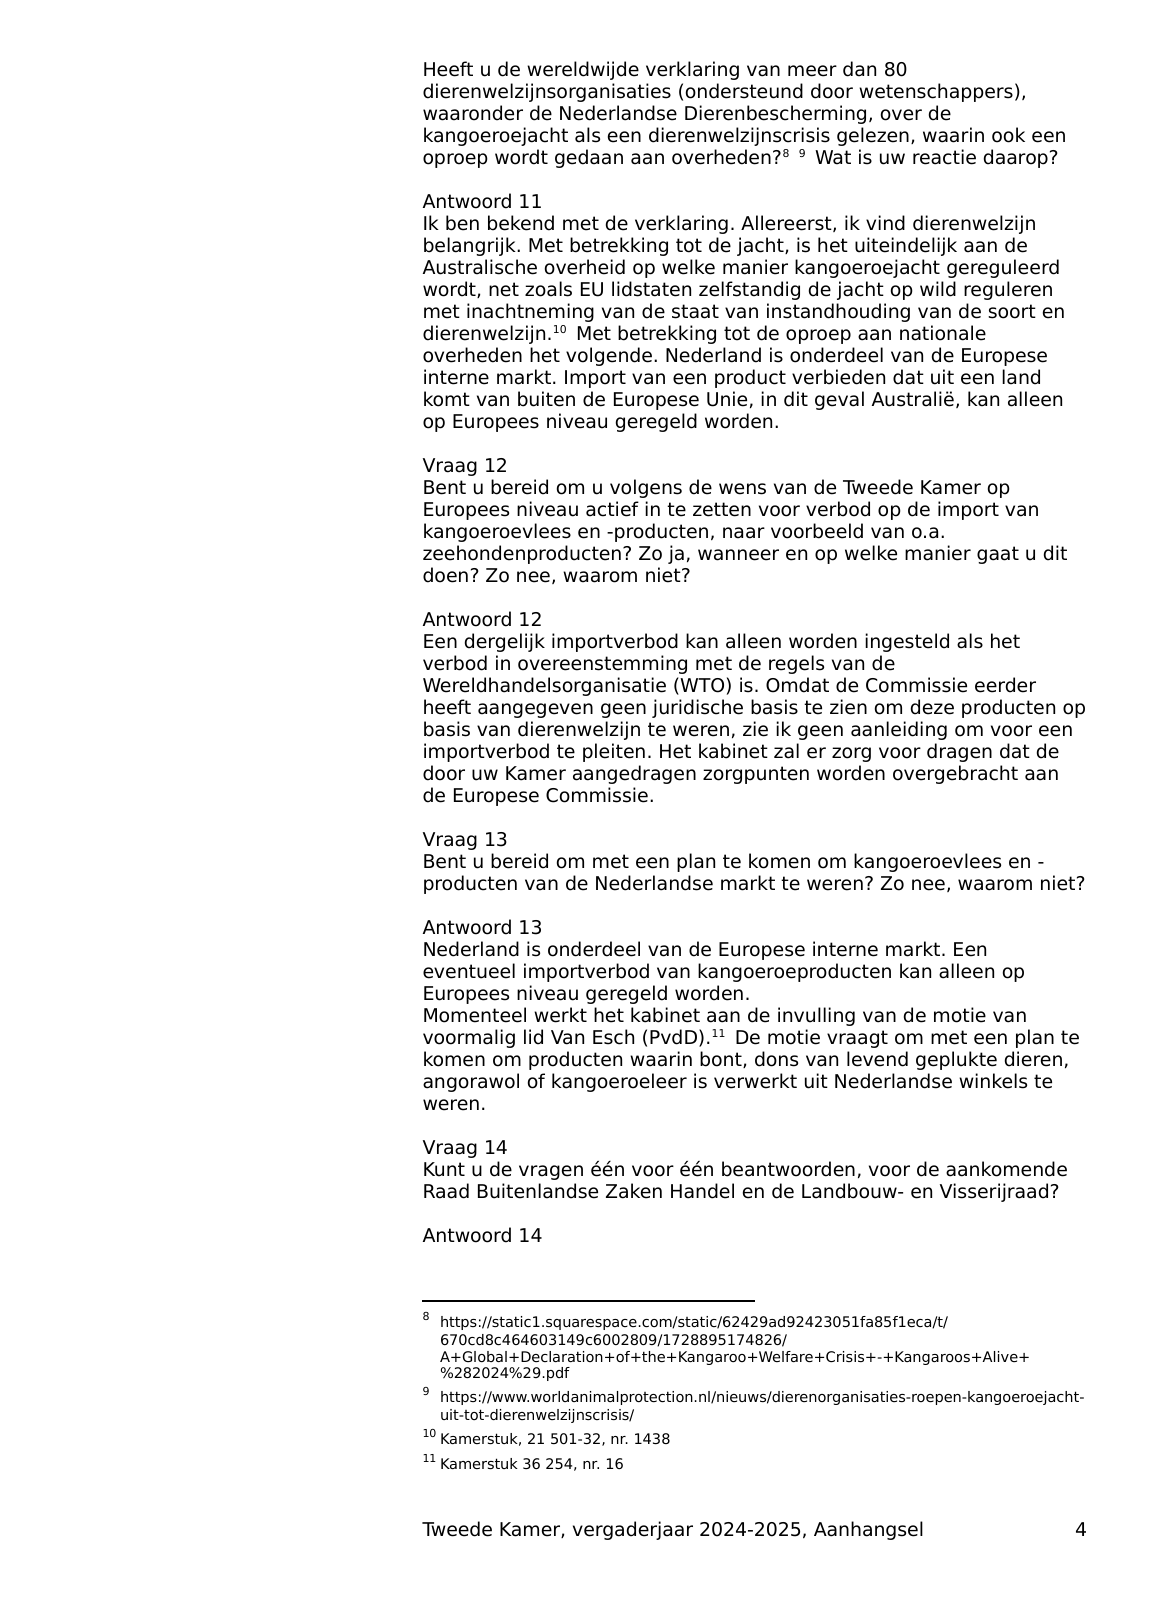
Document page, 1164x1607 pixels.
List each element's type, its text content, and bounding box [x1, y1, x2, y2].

text Antwoord 11 [422, 191, 1087, 213]
text Bent u bereid om met een plan te komen om kangoeroevlees en -producten van de Nederlandse markt te weren? Zo nee, waarom niet? [422, 851, 1087, 895]
text Kamerstuk 36 254, nr. 16 [422, 1452, 1087, 1474]
text Momenteel werkt het kabinet aan de invulling van de motie van voormalig lid Van Esch (PvdD). De motie vraagt om met een plan te komen om producten waarin bont, dons van levend geplukte dieren, angorawol of kangoeroeleer is verwerkt uit Nederlandse winkels te weren. [422, 1005, 1087, 1115]
text Vraag 13 [422, 829, 1087, 851]
text Bent u bereid om u volgens de wens van de Tweede Kamer op Europees niveau actief in te zetten voor verbod op de import van kangoeroevlees en -producten, naar voorbeeld van o.a. zeehondenproducten? Zo ja, wanneer en op welke manier gaat u dit doen? Zo nee, waarom niet? [422, 477, 1087, 587]
text Antwoord 12 [422, 609, 1087, 631]
text Antwoord 13 [422, 917, 1087, 939]
text https://www.worldanimalprotection.nl/nieuws/dierenorganisaties-roepen-kangoeroejacht-uit-tot-dierenwelzijnscrisis/ [422, 1385, 1087, 1424]
text Een dergelijk importverbod kan alleen worden ingesteld als het verbod in overeenstemming met de regels van de Wereldhandelsorganisatie (WTO) is. Omdat de Commissie eerder heeft aangegeven geen juridische basis te zien om deze producten op basis van dierenwelzijn te weren, zie ik geen aanleiding om voor een importverbod te pleiten. Het kabinet zal er zorg voor dragen dat de door uw Kamer aangedragen zorgpunten worden overgebracht aan de Europese Commissie. [422, 631, 1087, 807]
text Ik ben bekend met de verklaring. Allereerst, ik vind dierenwelzijn belangrijk. Met betrekking tot de jacht, is het uiteindelijk aan de Australische overheid op welke manier kangoeroejacht gereguleerd wordt, net zoals EU lidstaten zelfstandig de jacht op wild reguleren met inachtneming van de staat van instandhouding van de soort en dierenwelzijn. Met betrekking tot de oproep aan nationale overheden het volgende. Nederland is onderdeel van de Europese interne markt. Import van een product verbieden dat uit een land komt van buiten de Europese Unie, in dit geval Australië, kan alleen op Europees niveau geregeld worden. [422, 213, 1087, 433]
text https://static1.squarespace.com/static/62429ad92423051fa85f1eca/t/670cd8c464603149c6002809/1728895174826/A+Global+Declaration+of+the+Kangaroo+Welfare+Crisis+-+Kangaroos+Alive+%282024%29.pdf [422, 1310, 1087, 1382]
text Nederland is onderdeel van de Europese interne markt. Een eventueel importverbod van kangoeroeproducten kan alleen op Europees niveau geregeld worden. [422, 939, 1087, 1005]
text Heeft u de wereldwijde verklaring van meer dan 80 dierenwelzijnsorganisaties (ondersteund door wetenschappers), waaronder de Nederlandse Dierenbescherming, over de kangoeroejacht als een dierenwelzijnscrisis gelezen, waarin ook een oproep wordt gedaan aan overheden? Wat is uw reactie daarop? [422, 59, 1087, 169]
text Vraag 12 [422, 455, 1087, 477]
text Kunt u de vragen één voor één beantwoorden, voor de aankomende Raad Buitenlandse Zaken Handel en de Landbouw- en Visserijraad? [422, 1159, 1087, 1203]
text Kamerstuk, 21 501-32, nr. 1438 [422, 1427, 1087, 1449]
text Vraag 14 [422, 1137, 1087, 1159]
text Antwoord 14 [422, 1225, 1087, 1247]
